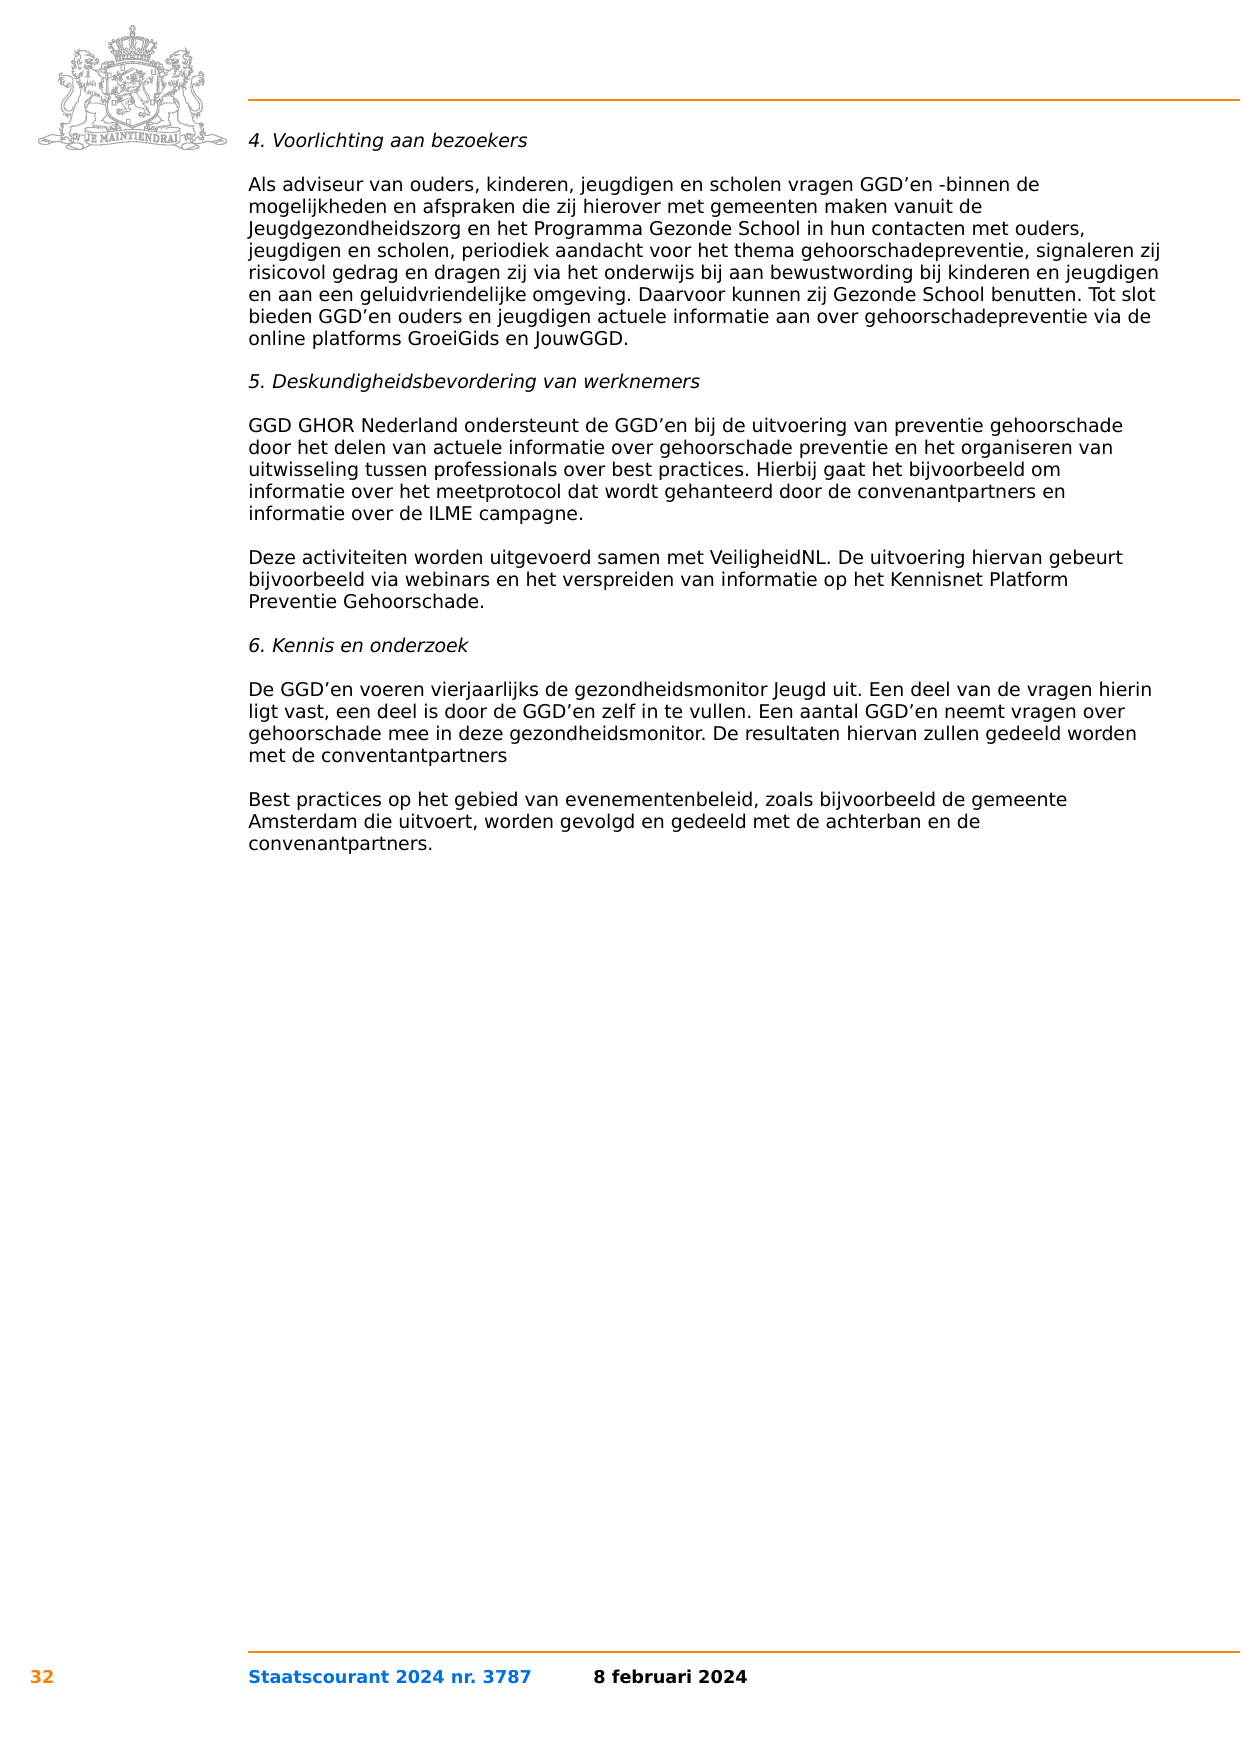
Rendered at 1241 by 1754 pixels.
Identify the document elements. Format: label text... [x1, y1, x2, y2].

text GGD GHOR Nederland ondersteunt de GGD’en bij de uitvoering van preventie gehoorschade door het delen van actuele informatie over gehoorschade preventie en het organiseren van uitwisseling tussen professionals over best practices. Hierbij gaat het bijvoorbeeld om informatie over het meetprotocol dat wordt gehanteerd door de convenantpartners en informatie over de ILME campagne. [248, 415, 1163, 525]
text Deze activiteiten worden uitgevoerd samen met VeiligheidNL. De uitvoering hiervan gebeurt bijvoorbeeld via webinars en het verspreiden van informatie op het Kennisnet Platform Preventie Gehoorschade. [248, 547, 1163, 613]
subtitle 5. Deskundigheidsbevordering van werknemers [248, 371, 1163, 393]
subtitle 6. Kennis en onderzoek [248, 635, 1163, 657]
picture [38, 25, 227, 150]
text Best practices op het gebied van evenementenbeleid, zoals bijvoorbeeld de gemeente Amsterdam die uitvoert, worden gevolgd en gedeeld met de achterban en de convenantpartners. [248, 788, 1163, 854]
subtitle 4. Voorlichting aan bezoekers [248, 130, 1163, 152]
text Als adviseur van ouders, kinderen, jeugdigen en scholen vragen GGD’en -binnen de mogelijkheden en afspraken die zij hierover met gemeenten maken vanuit de Jeugdgezondheidszorg en het Programma Gezonde School in hun contacten met ouders, jeugdigen en scholen, periodiek aandacht voor het thema gehoorschadepreventie, signaleren zij risicovol gedrag en dragen zij via het onderwijs bij aan bewustwording bij kinderen en jeugdigen en aan een geluidvriendelijke omgeving. Daarvoor kunnen zij Gezonde School benutten. Tot slot bieden GGD’en ouders en jeugdigen actuele informatie aan over gehoorschadepreventie via de online platforms GroeiGids en JouwGGD. [248, 174, 1163, 349]
text De GGD’en voeren vierjaarlijks de gezondheidsmonitor Jeugd uit. Een deel van de vragen hierin ligt vast, een deel is door de GGD’en zelf in te vullen. Een aantal GGD’en neemt vragen over gehoorschade mee in deze gezondheidsmonitor. De resultaten hiervan zullen gedeeld worden met de conventantpartners [248, 679, 1163, 767]
